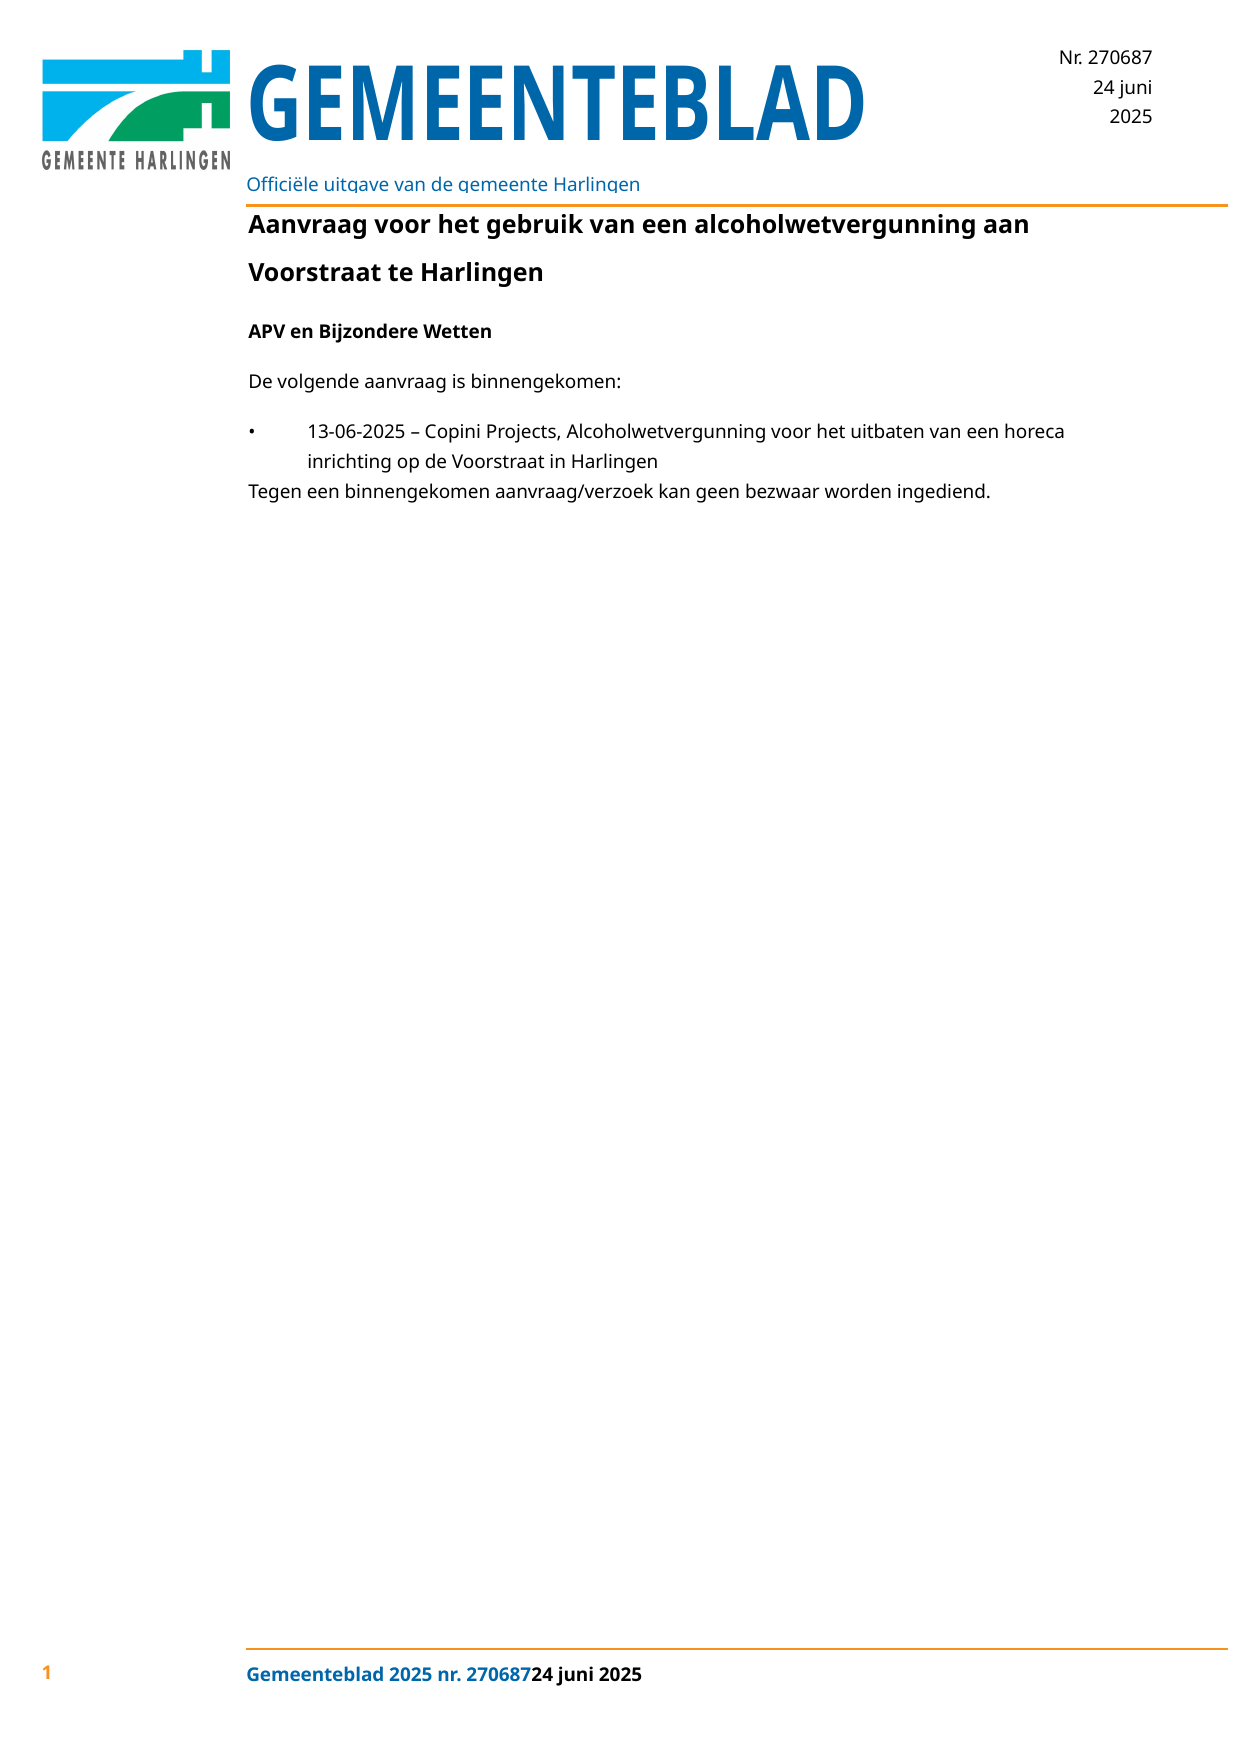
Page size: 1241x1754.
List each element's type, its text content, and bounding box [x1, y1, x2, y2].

picture [41, 47, 231, 172]
text De volgende aanvraag is binnengekomen: [248, 368, 1152, 394]
text Aanvraag voor het gebruik van een alcoholwetvergunning aan Voorstraat te Harlingen [248, 207, 1152, 288]
text Tegen een binnengekomen aanvraag/verzoek kan geen bezwaar worden ingediend. [248, 478, 1152, 504]
list 13-06-2025 – Copini Projects, Alcoholwetvergunning voor het uitbaten van een horeca inrichting op de Voorstraat in Harlingen [248, 419, 1152, 474]
text APV en Bijzondere Wetten [248, 318, 1152, 344]
